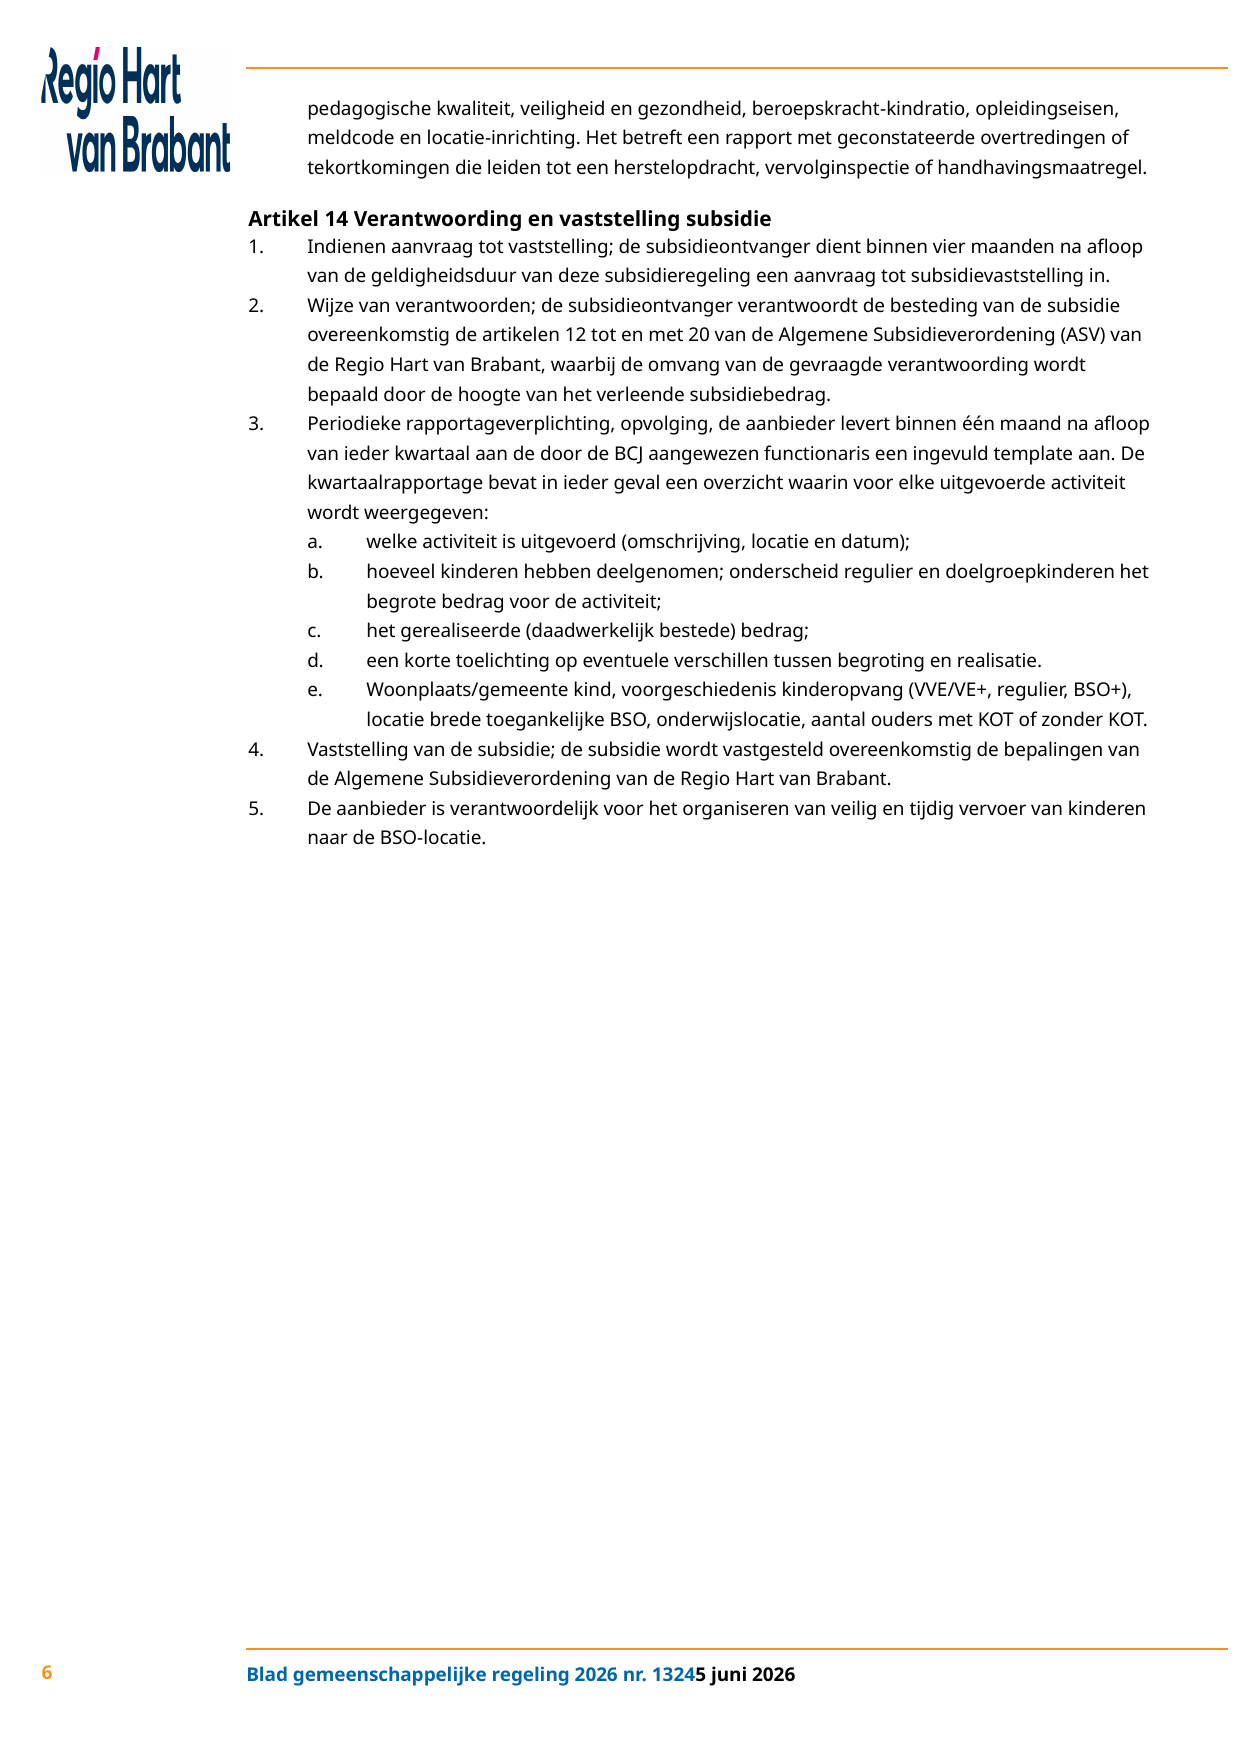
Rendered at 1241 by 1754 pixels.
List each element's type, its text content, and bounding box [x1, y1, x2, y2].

text Artikel 14 Verantwoording en vaststelling subsidie [248, 204, 1152, 233]
list Vaststelling van de subsidie; de subsidie wordt vastgesteld overeenkomstig de bepalingen van de Algemene Subsidieverordening van de Regio Hart van Brabant. [248, 736, 1152, 791]
list het gerealiseerde (daadwerkelijk bestede) bedrag; [307, 617, 1152, 643]
list De aanbieder is verantwoordelijk voor het organiseren van veilig en tijdig vervoer van kinderen naar de BSO-locatie. [248, 795, 1152, 850]
list hoeveel kinderen hebben deelgenomen; onderscheid regulier en doelgroepkinderen het begrote bedrag voor de activiteit; [307, 558, 1152, 613]
list Periodieke rapportageverplichting, opvolging, de aanbieder levert binnen één maand na afloop van ieder kwartaal aan de door de BCJ aangewezen functionaris een ingevuld template aan. De kwartaalrapportage bevat in ieder geval een overzicht waarin voor elke uitgevoerde activiteit wordt weergegeven: [248, 410, 1152, 525]
list pedagogische kwaliteit, veiligheid en gezondheid, beroepskracht‑kindratio, opleidingseisen, meldcode en locatie‑inrichting. Het betreft een rapport met geconstateerde overtredingen of tekortkomingen die leiden tot een herstelopdracht, vervolginspectie of handhavingsmaatregel. [248, 95, 1152, 180]
list Woonplaats/gemeente kind, voorgeschiedenis kinderopvang (VVE/VE+, regulier, BSO+), locatie brede toegankelijke BSO, onderwijslocatie, aantal ouders met KOT of zonder KOT. [307, 677, 1152, 732]
list Wijze van verantwoorden; de subsidieontvanger verantwoordt de besteding van de subsidie overeenkomstig de artikelen 12 tot en met 20 van de Algemene Subsidieverordening (ASV) van de Regio Hart van Brabant, waarbij de omvang van de gevraagde verantwoording wordt bepaald door de hoogte van het verleende subsidiebedrag. [248, 292, 1152, 406]
list welke activiteit is uitgevoerd (omschrijving, locatie en datum); [307, 529, 1152, 554]
picture [41, 47, 231, 172]
list een korte toelichting op eventuele verschillen tussen begroting en realisatie. [307, 647, 1152, 673]
list Indienen aanvraag tot vaststelling; de subsidieontvanger dient binnen vier maanden na afloop van de geldigheidsduur van deze subsidieregeling een aanvraag tot subsidievaststelling in. [248, 233, 1152, 288]
